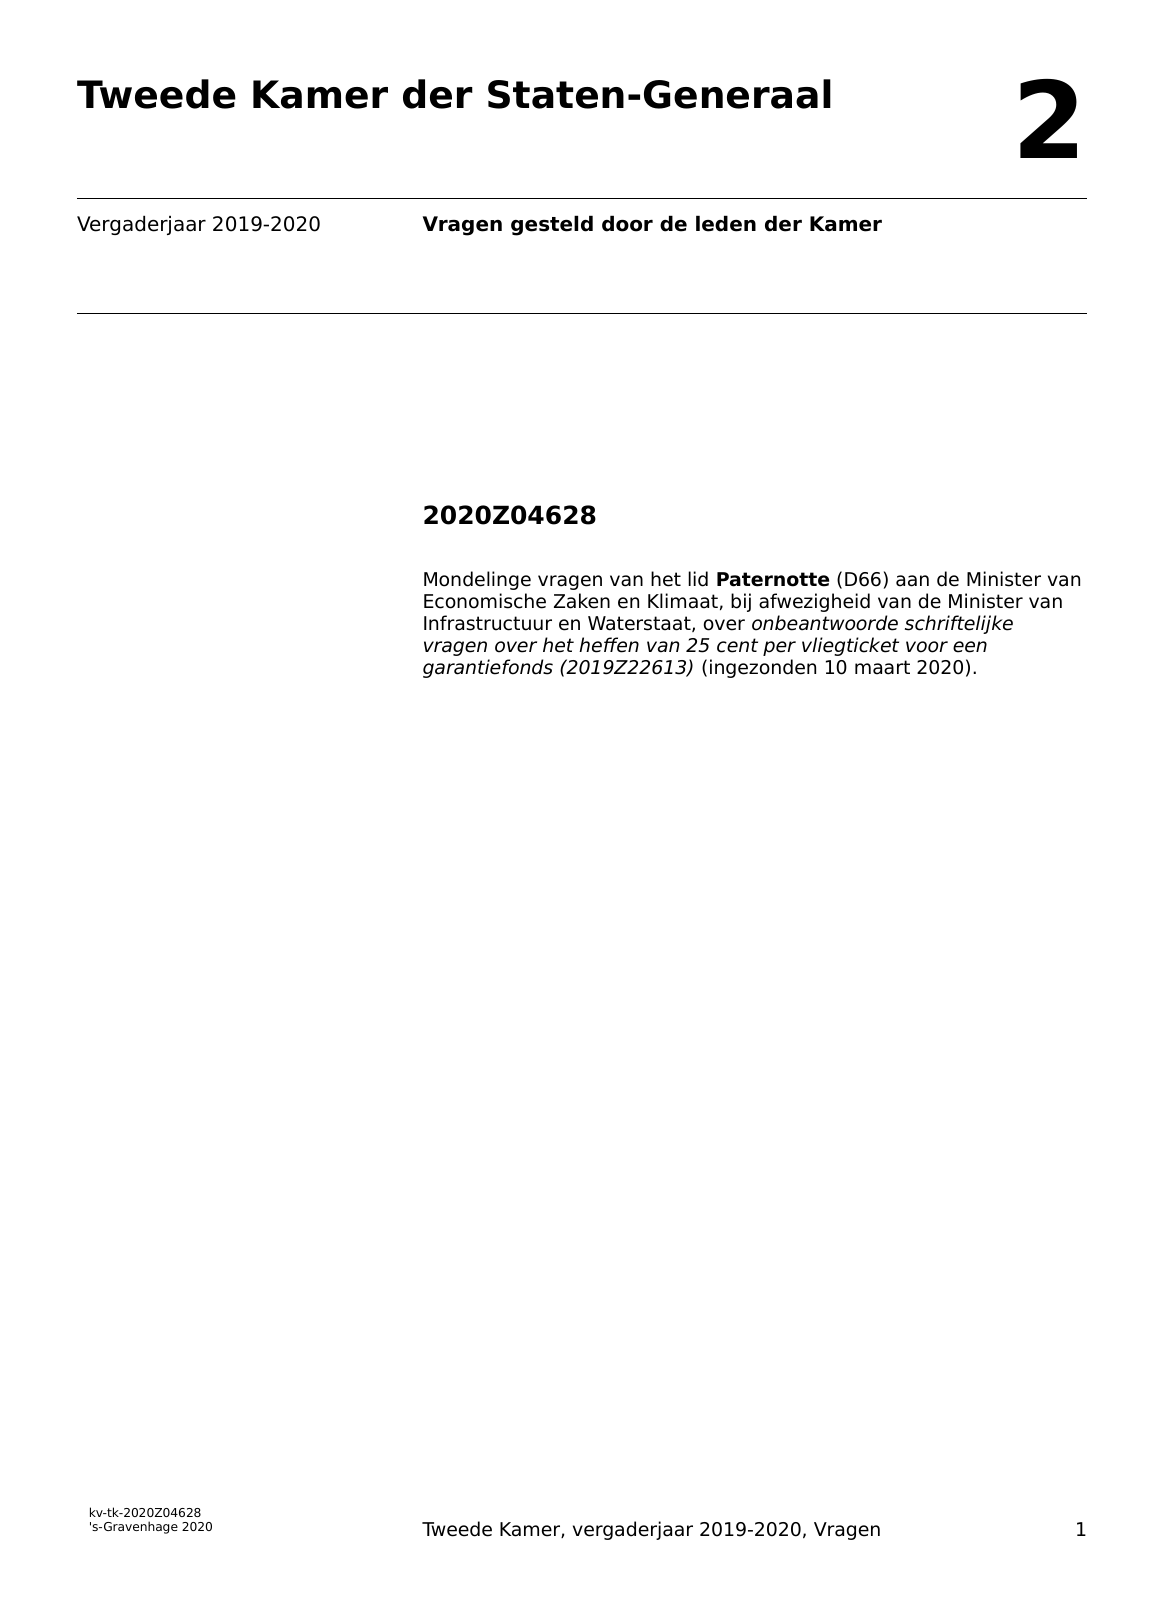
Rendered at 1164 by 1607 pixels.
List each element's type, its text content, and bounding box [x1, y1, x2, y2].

table_cell Vergaderjaar 2019-2020 [77, 199, 422, 313]
table_cell Vragen gesteld door de leden der Kamer [422, 199, 1087, 313]
text Mondelinge vragen van het lid Paternotte (D66) aan de Minister van Economische Zaken en Klimaat, bij afwezigheid van de Minister van Infrastructuur en Waterstaat, over onbeantwoorde schriftelijke vragen over het heffen van 25 cent per vliegticket voor een garantiefonds (2019Z22613) (ingezonden 10 maart 2020). [422, 569, 1087, 679]
text 's-Gravenhage 2020 [88, 1520, 323, 1534]
table_header 2 [886, 59, 1087, 198]
table_header Tweede Kamer der Staten-Generaal [77, 59, 886, 198]
text 2020Z04628 [422, 501, 1087, 531]
text kv-tk-2020Z04628 [88, 1506, 323, 1520]
